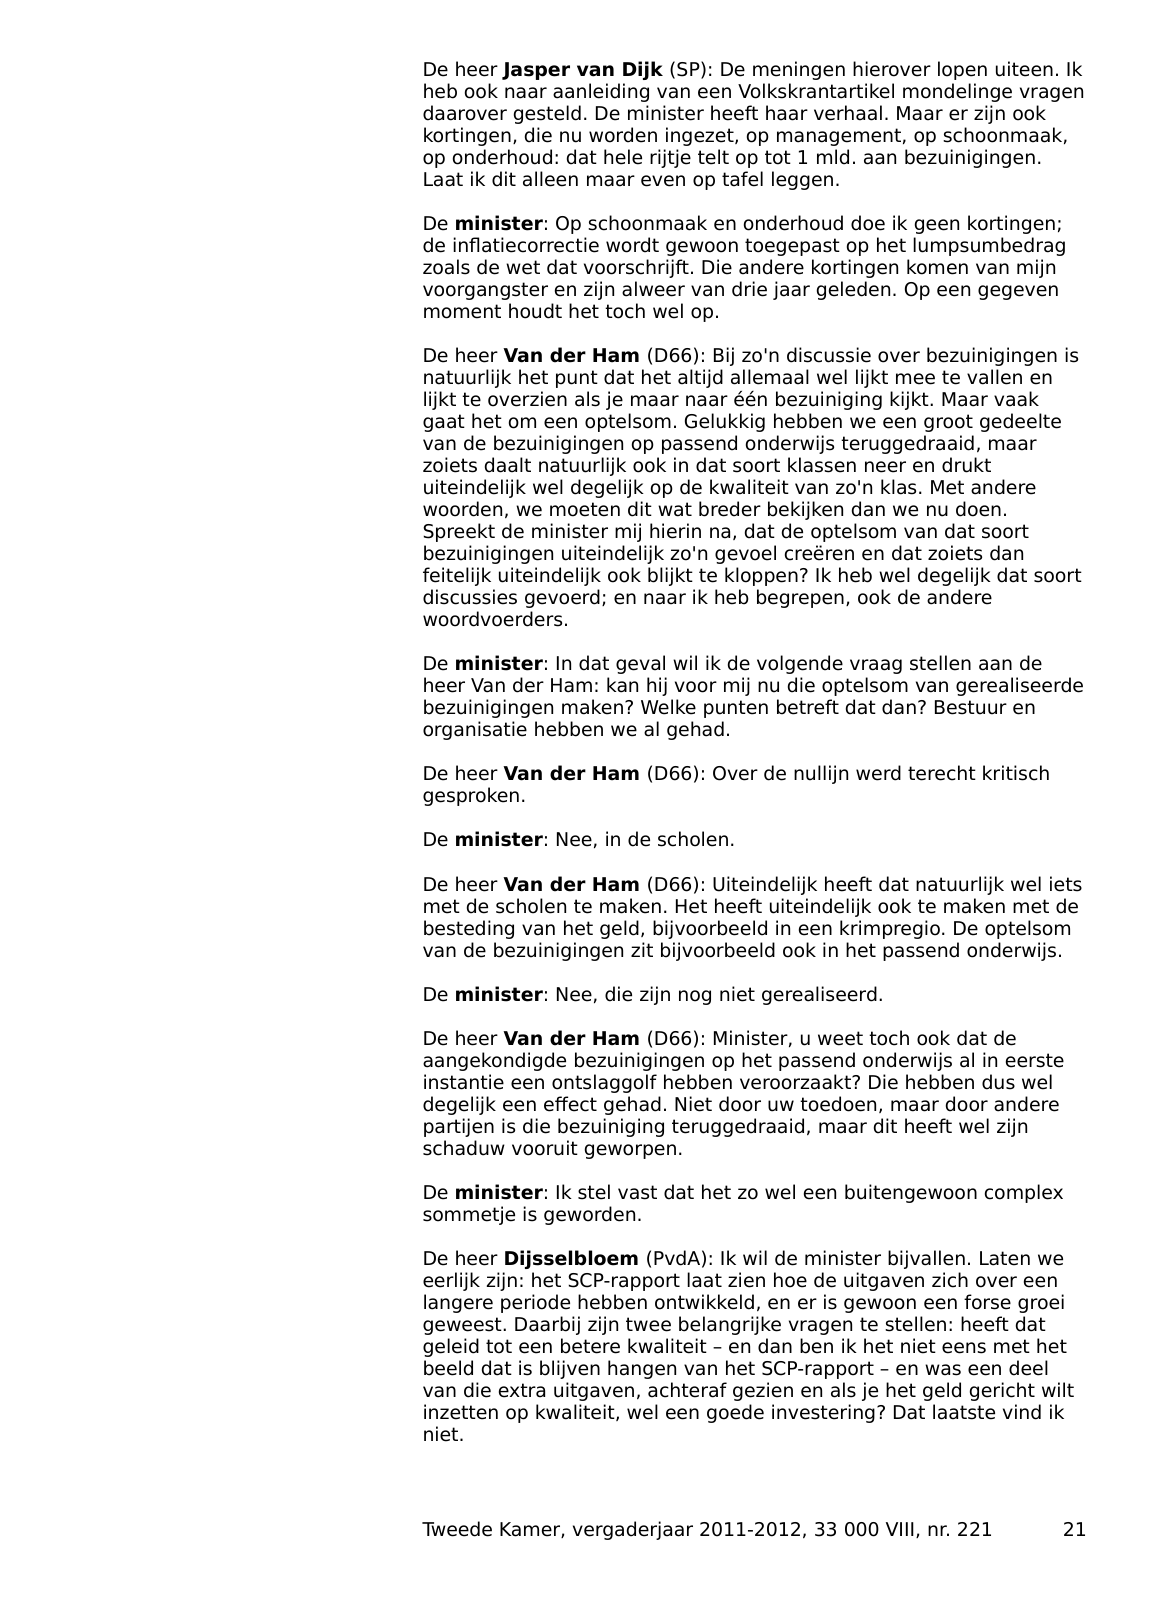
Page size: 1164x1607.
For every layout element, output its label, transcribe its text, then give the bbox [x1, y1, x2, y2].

text De minister: Nee, die zijn nog niet gerealiseerd. [422, 984, 1087, 1006]
text De minister: In dat geval wil ik de volgende vraag stellen aan de heer Van der Ham: kan hij voor mij nu die optelsom van gerealiseerde bezuinigingen maken? Welke punten betreft dat dan? Bestuur en organisatie hebben we al gehad. [422, 653, 1087, 741]
text De minister: Op schoonmaak en onderhoud doe ik geen kortingen; de inflatiecorrectie wordt gewoon toegepast op het lumpsumbedrag zoals de wet dat voorschrijft. Die andere kortingen komen van mijn voorgangster en zijn alweer van drie jaar geleden. Op een gegeven moment houdt het toch wel op. [422, 213, 1087, 323]
text De minister: Ik stel vast dat het zo wel een buitengewoon complex sommetje is geworden. [422, 1182, 1087, 1226]
text De heer Van der Ham (D66): Minister, u weet toch ook dat de aangekondigde bezuinigingen op het passend onderwijs al in eerste instantie een ontslaggolf hebben veroorzaakt? Die hebben dus wel degelijk een effect gehad. Niet door uw toedoen, maar door andere partijen is die bezuiniging teruggedraaid, maar dit heeft wel zijn schaduw vooruit geworpen. [422, 1028, 1087, 1160]
text De heer Dijsselbloem (PvdA): Ik wil de minister bijvallen. Laten we eerlijk zijn: het SCP-rapport laat zien hoe de uitgaven zich over een langere periode hebben ontwikkeld, en er is gewoon een forse groei geweest. Daarbij zijn twee belangrijke vragen te stellen: heeft dat geleid tot een betere kwaliteit – en dan ben ik het niet eens met het beeld dat is blijven hangen van het SCP-rapport – en was een deel van die extra uitgaven, achteraf gezien en als je het geld gericht wilt inzetten op kwaliteit, wel een goede investering? Dat laatste vind ik niet. [422, 1248, 1087, 1446]
text De heer Jasper van Dijk (SP): De meningen hierover lopen uiteen. Ik heb ook naar aanleiding van een Volkskrantartikel mondelinge vragen daarover gesteld. De minister heeft haar verhaal. Maar er zijn ook kortingen, die nu worden ingezet, op management, op schoonmaak, op onderhoud: dat hele rijtje telt op tot 1 mld. aan bezuinigingen. Laat ik dit alleen maar even op tafel leggen. [422, 59, 1087, 191]
text De heer Van der Ham (D66): Bij zo'n discussie over bezuinigingen is natuurlijk het punt dat het altijd allemaal wel lijkt mee te vallen en lijkt te overzien als je maar naar één bezuiniging kijkt. Maar vaak gaat het om een optelsom. Gelukkig hebben we een groot gedeelte van de bezuinigingen op passend onderwijs teruggedraaid, maar zoiets daalt natuurlijk ook in dat soort klassen neer en drukt uiteindelijk wel degelijk op de kwaliteit van zo'n klas. Met andere woorden, we moeten dit wat breder bekijken dan we nu doen. Spreekt de minister mij hierin na, dat de optelsom van dat soort bezuinigingen uiteindelijk zo'n gevoel creëren en dat zoiets dan feitelijk uiteindelijk ook blijkt te kloppen? Ik heb wel degelijk dat soort discussies gevoerd; en naar ik heb begrepen, ook de andere woordvoerders. [422, 345, 1087, 631]
text De minister: Nee, in de scholen. [422, 829, 1087, 851]
text De heer Van der Ham (D66): Over de nullijn werd terecht kritisch gesproken. [422, 763, 1087, 807]
text De heer Van der Ham (D66): Uiteindelijk heeft dat natuurlijk wel iets met de scholen te maken. Het heeft uiteindelijk ook te maken met de besteding van het geld, bijvoorbeeld in een krimpregio. De optelsom van de bezuinigingen zit bijvoorbeeld ook in het passend onderwijs. [422, 873, 1087, 961]
